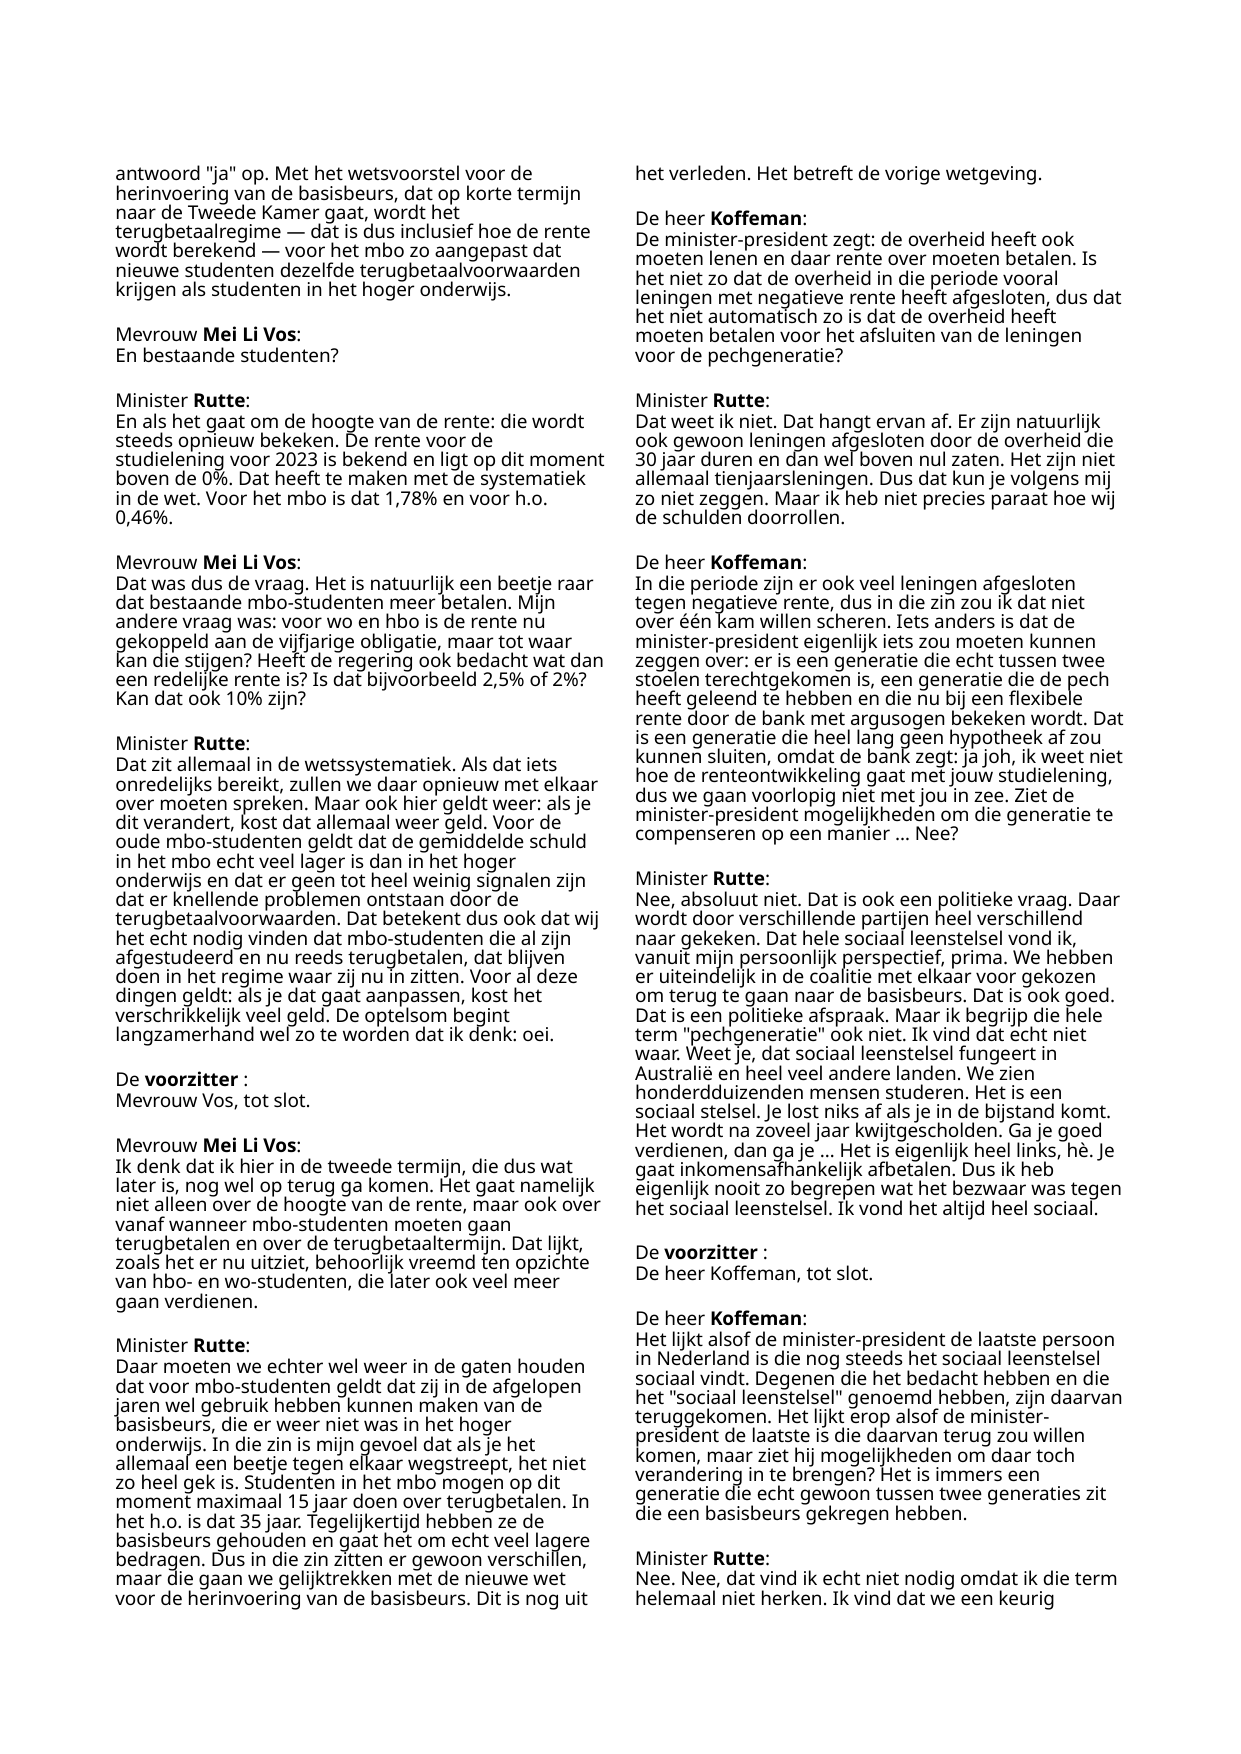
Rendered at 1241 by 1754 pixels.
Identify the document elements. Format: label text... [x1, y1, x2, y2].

text Minister Rutte: [115, 731, 605, 756]
text De heer Koffeman: [635, 205, 1125, 231]
text Ik denk dat ik hier in de tweede termijn, die dus wat later is, nog wel op terug ga komen. Het gaat namelijk niet alleen over de hoogte van de rente, maar ook over vanaf wanneer mbo-studenten moeten gaan terugbetalen en over de terugbetaaltermijn. Dat lijkt, zoals het er nu uitziet, behoorlijk vreemd ten opzichte van hbo- en wo-studenten, die later ook veel meer gaan verdienen. [115, 1158, 605, 1312]
text In die periode zijn er ook veel leningen afgesloten tegen negatieve rente, dus in die zin zou ik dat niet over één kam willen scheren. Iets anders is dat de minister-president eigenlijk iets zou moeten kunnen zeggen over: er is een generatie die echt tussen twee stoelen terechtgekomen is, een generatie die de pech heeft geleend te hebben en die nu bij een flexibele rente door de bank met argusogen bekeken wordt. Dat is een generatie die heel lang geen hypotheek af zou kunnen sluiten, omdat de bank zegt: ja joh, ik weet niet hoe de renteontwikkeling gaat met jouw studielening, dus we gaan voorlopig niet met jou in zee. Ziet de minister-president mogelijkheden om die generatie te compenseren op een manier … Nee? [635, 575, 1125, 844]
text antwoord "ja" op. Met het wetsvoorstel voor de herinvoering van de basisbeurs, dat op korte termijn naar de Tweede Kamer gaat, wordt het terugbetaalregime — dat is dus inclusief hoe de rente wordt berekend — voor het mbo zo aangepast dat nieuwe studenten dezelfde terugbetaalvoorwaarden krijgen als studenten in het hoger onderwijs. [115, 165, 605, 300]
text Minister Rutte: [635, 1545, 1125, 1570]
text Mevrouw Mei Li Vos: [115, 1132, 605, 1158]
text Minister Rutte: [635, 387, 1125, 413]
text En bestaande studenten? [115, 347, 605, 366]
text Nee. Nee, dat vind ik echt niet nodig omdat ik die term helemaal niet herken. Ik vind dat we een keurig [635, 1570, 1125, 1609]
text Mevrouw Vos, tot slot. [115, 1092, 605, 1111]
text het verleden. Het betreft de vorige wetgeving. [635, 165, 1125, 184]
text Dat was dus de vraag. Het is natuurlijk een beetje raar dat bestaande mbo-studenten meer betalen. Mijn andere vraag was: voor wo en hbo is de rente nu gekoppeld aan de vijfjarige obligatie, maar tot waar kan die stijgen? Heeft de regering ook bedacht wat dan een redelijke rente is? Is dat bijvoorbeeld 2,5% of 2%? Kan dat ook 10% zijn? [115, 575, 605, 710]
text Dat zit allemaal in de wetssystematiek. Als dat iets onredelijks bereikt, zullen we daar opnieuw met elkaar over moeten spreken. Maar ook hier geldt weer: als je dit verandert, kost dat allemaal weer geld. Voor de oude mbo-studenten geldt dat de gemiddelde schuld in het mbo echt veel lager is dan in het hoger onderwijs en dat er geen tot heel weinig signalen zijn dat er knellende problemen ontstaan door de terugbetaalvoorwaarden. Dat betekent dus ook dat wij het echt nodig vinden dat mbo-studenten die al zijn afgestudeerd en nu reeds terugbetalen, dat blijven doen in het regime waar zij nu in zitten. Voor al deze dingen geldt: als je dat gaat aanpassen, kost het verschrikkelijk veel geld. De optelsom begint langzamerhand wel zo te worden dat ik denk: oei. [115, 756, 605, 1045]
text De heer Koffeman, tot slot. [635, 1265, 1125, 1284]
text De voorzitter : [635, 1239, 1125, 1265]
text De heer Koffeman: [635, 549, 1125, 575]
text Mevrouw Mei Li Vos: [115, 549, 605, 575]
text Dat weet ik niet. Dat hangt ervan af. Er zijn natuurlijk ook gewoon leningen afgesloten door de overheid die 30 jaar duren en dan wel boven nul zaten. Het zijn niet allemaal tienjaarsleningen. Dus dat kun je volgens mij zo niet zeggen. Maar ik heb niet precies paraat hoe wij de schulden doorrollen. [635, 413, 1125, 528]
text Het lijkt alsof de minister-president de laatste persoon in Nederland is die nog steeds het sociaal leenstelsel sociaal vindt. Degenen die het bedacht hebben en die het "sociaal leenstelsel" genoemd hebben, zijn daarvan teruggekomen. Het lijkt erop alsof de minister-president de laatste is die daarvan terug zou willen komen, maar ziet hij mogelijkheden om daar toch verandering in te brengen? Het is immers een generatie die echt gewoon tussen twee generaties zit die een basisbeurs gekregen hebben. [635, 1331, 1125, 1524]
text Minister Rutte: [635, 865, 1125, 891]
text Nee, absoluut niet. Dat is ook een politieke vraag. Daar wordt door verschillende partijen heel verschillend naar gekeken. Dat hele sociaal leenstelsel vond ik, vanuit mijn persoonlijk perspectief, prima. We hebben er uiteindelijk in de coalitie met elkaar voor gekozen om terug te gaan naar de basisbeurs. Dat is ook goed. Dat is een politieke afspraak. Maar ik begrijp die hele term "pechgeneratie" ook niet. Ik vind dat echt niet waar. Weet je, dat sociaal leenstelsel fungeert in Australië en heel veel andere landen. We zien honderdduizenden mensen studeren. Het is een sociaal stelsel. Je lost niks af als je in de bijstand komt. Het wordt na zoveel jaar kwijtgescholden. Ga je goed verdienen, dan ga je … Het is eigenlijk heel links, hè. Je gaat inkomensafhankelijk afbetalen. Dus ik heb eigenlijk nooit zo begrepen wat het bezwaar was tegen het sociaal leenstelsel. Ik vond het altijd heel sociaal. [635, 891, 1125, 1219]
text Minister Rutte: [115, 387, 605, 413]
text Mevrouw Mei Li Vos: [115, 321, 605, 347]
text Minister Rutte: [115, 1333, 605, 1358]
text Daar moeten we echter wel weer in de gaten houden dat voor mbo-studenten geldt dat zij in de afgelopen jaren wel gebruik hebben kunnen maken van de basisbeurs, die er weer niet was in het hoger onderwijs. In die zin is mijn gevoel dat als je het allemaal een beetje tegen elkaar wegstreept, het niet zo heel gek is. Studenten in het mbo mogen op dit moment maximaal 15 jaar doen over terugbetalen. In het h.o. is dat 35 jaar. Tegelijkertijd hebben ze de basisbeurs gehouden en gaat het om echt veel lagere bedragen. Dus in die zin zitten er gewoon verschillen, maar die gaan we gelijktrekken met de nieuwe wet voor de herinvoering van de basisbeurs. Dit is nog uit [115, 1358, 605, 1609]
text De heer Koffeman: [635, 1305, 1125, 1331]
text De minister-president zegt: de overheid heeft ook moeten lenen en daar rente over moeten betalen. Is het niet zo dat de overheid in die periode vooral leningen met negatieve rente heeft afgesloten, dus dat het niet automatisch zo is dat de overheid heeft moeten betalen voor het afsluiten van de leningen voor de pechgeneratie? [635, 231, 1125, 366]
text En als het gaat om de hoogte van de rente: die wordt steeds opnieuw bekeken. De rente voor de studielening voor 2023 is bekend en ligt op dit moment boven de 0%. Dat heeft te maken met de systematiek in de wet. Voor het mbo is dat 1,78% en voor h.o. 0,46%. [115, 413, 605, 528]
text De voorzitter : [115, 1066, 605, 1092]
